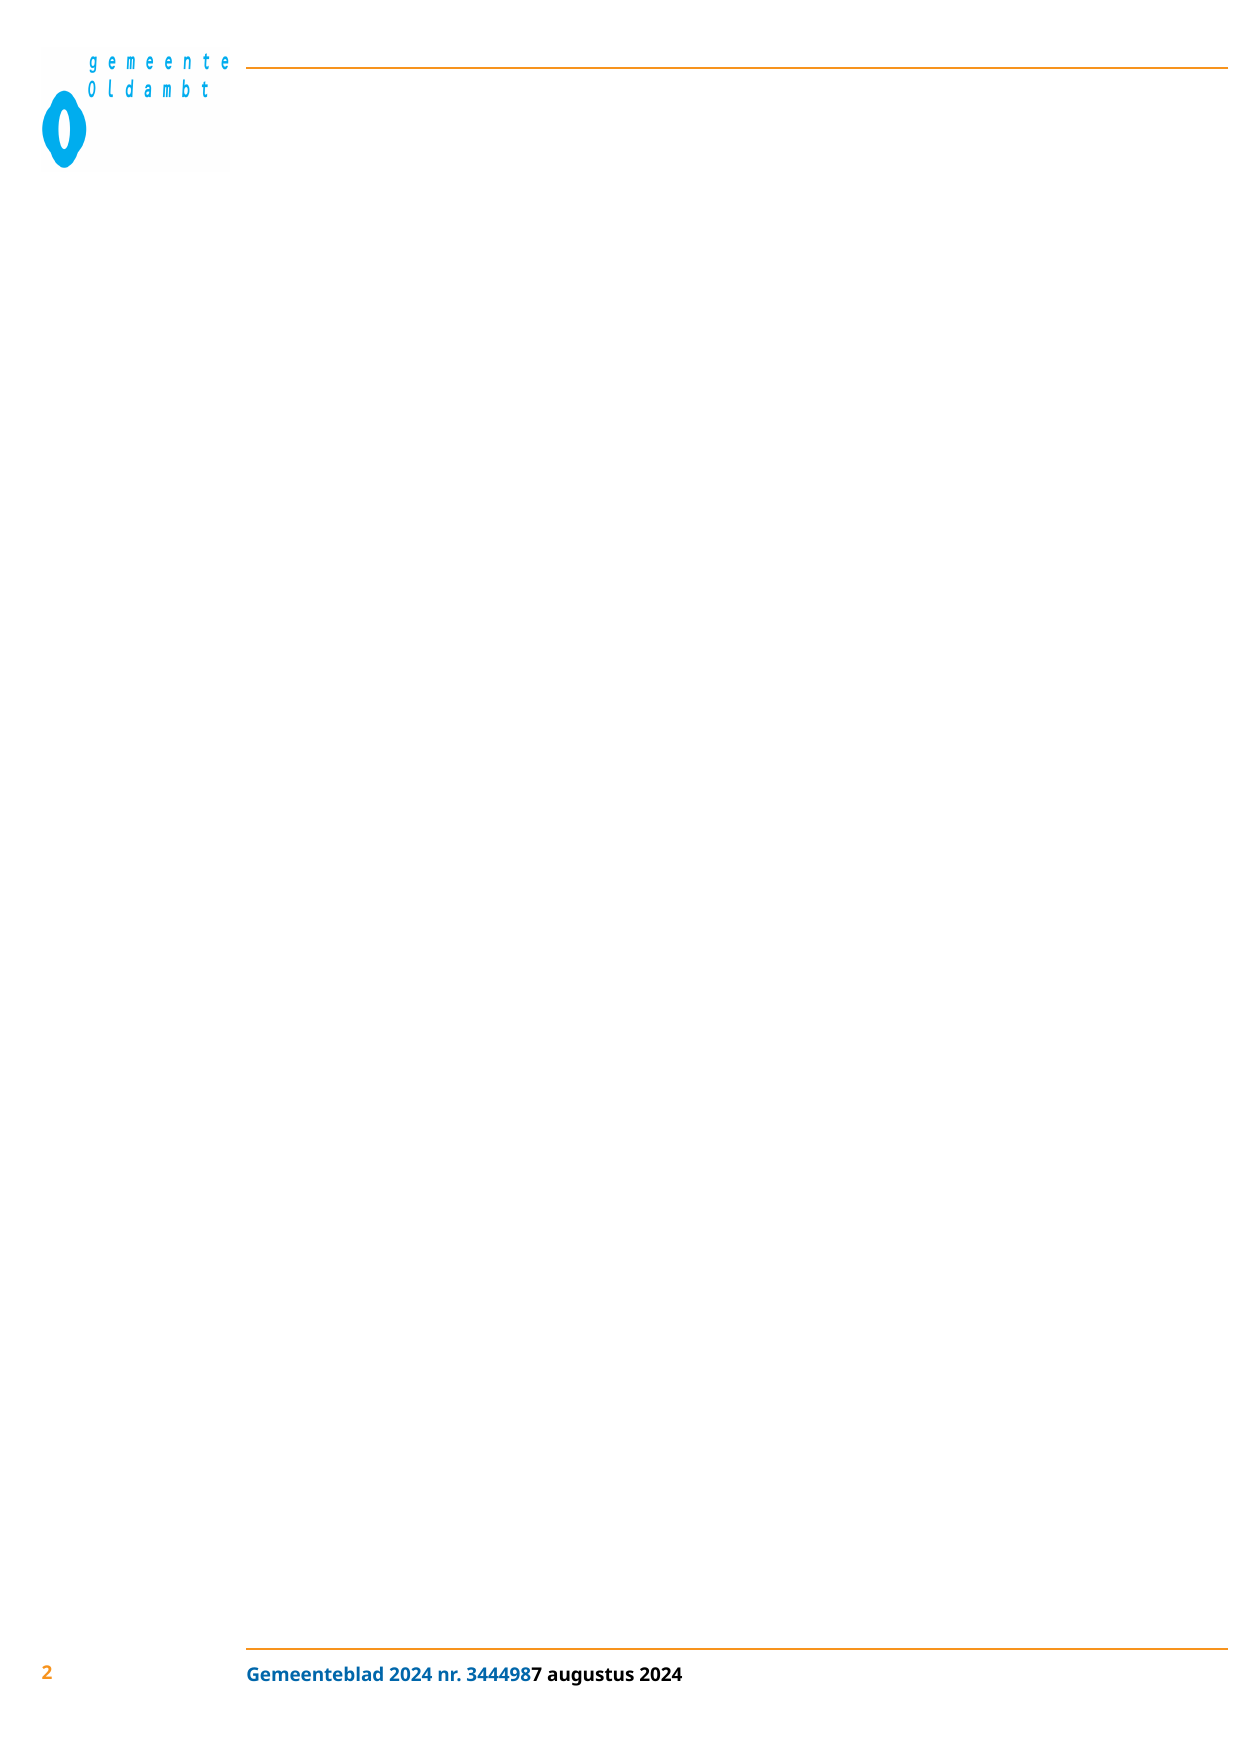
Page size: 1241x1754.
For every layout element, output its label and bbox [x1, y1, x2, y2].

picture [41, 47, 231, 172]
